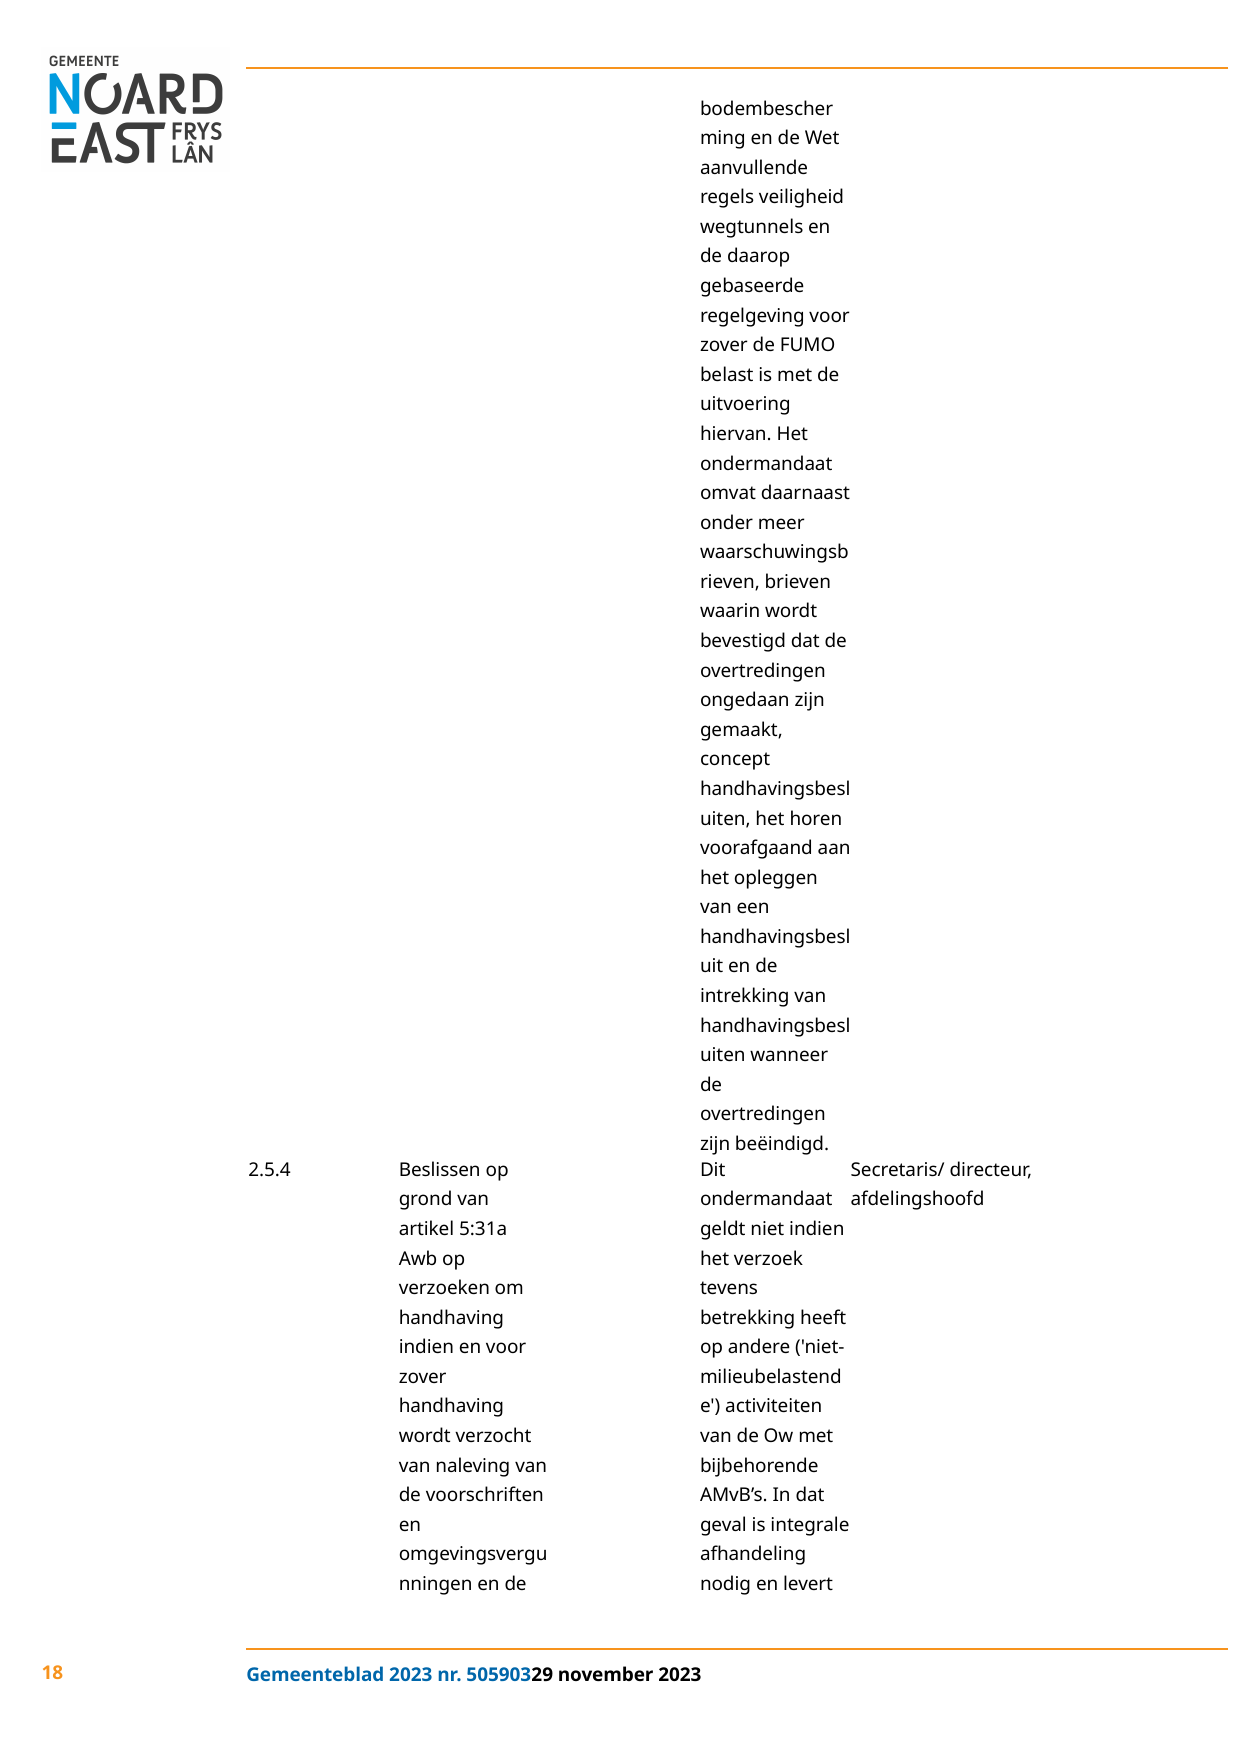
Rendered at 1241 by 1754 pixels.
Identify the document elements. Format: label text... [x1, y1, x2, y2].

table_cell 2.5.4 [248, 1156, 398, 1596]
table_cell [549, 1156, 700, 1596]
table_cell Beslissen op grond van artikel 5:31a Awb op verzoeken om handhaving indien en voor zover handhaving wordt verzocht van naleving van de voorschriften en omgevingsvergunningen en de [399, 1156, 549, 1596]
table_cell [549, 95, 700, 1156]
table_cell Secretaris/ directeur, afdelingshoofd [850, 1156, 1152, 1596]
table_cell [850, 95, 1152, 1156]
table_cell [399, 95, 549, 1156]
table_cell bodembescherming en de Wet aanvullende regels veiligheid wegtunnels en de daarop gebaseerde regelgeving voor zover de FUMO belast is met de uitvoering hiervan. Het ondermandaat omvat daarnaast onder meer waarschuwingsbrieven, brieven waarin wordt bevestigd dat de overtredingen ongedaan zijn gemaakt, concept handhavingsbesluiten, het horen voorafgaand aan het opleggen van een handhavingsbesluit en de intrekking van handhavingsbesluiten wanneer de overtredingen zijn beëindigd. [700, 95, 850, 1156]
table_cell [248, 95, 398, 1156]
picture [41, 47, 231, 172]
table_cell Dit ondermandaat geldt niet indien het verzoek tevens betrekking heeft op andere ('niet-milieubelastende') activiteiten van de Ow met bijbehorende AMvB’s. In dat geval is integrale afhandeling nodig en levert [700, 1156, 850, 1596]
